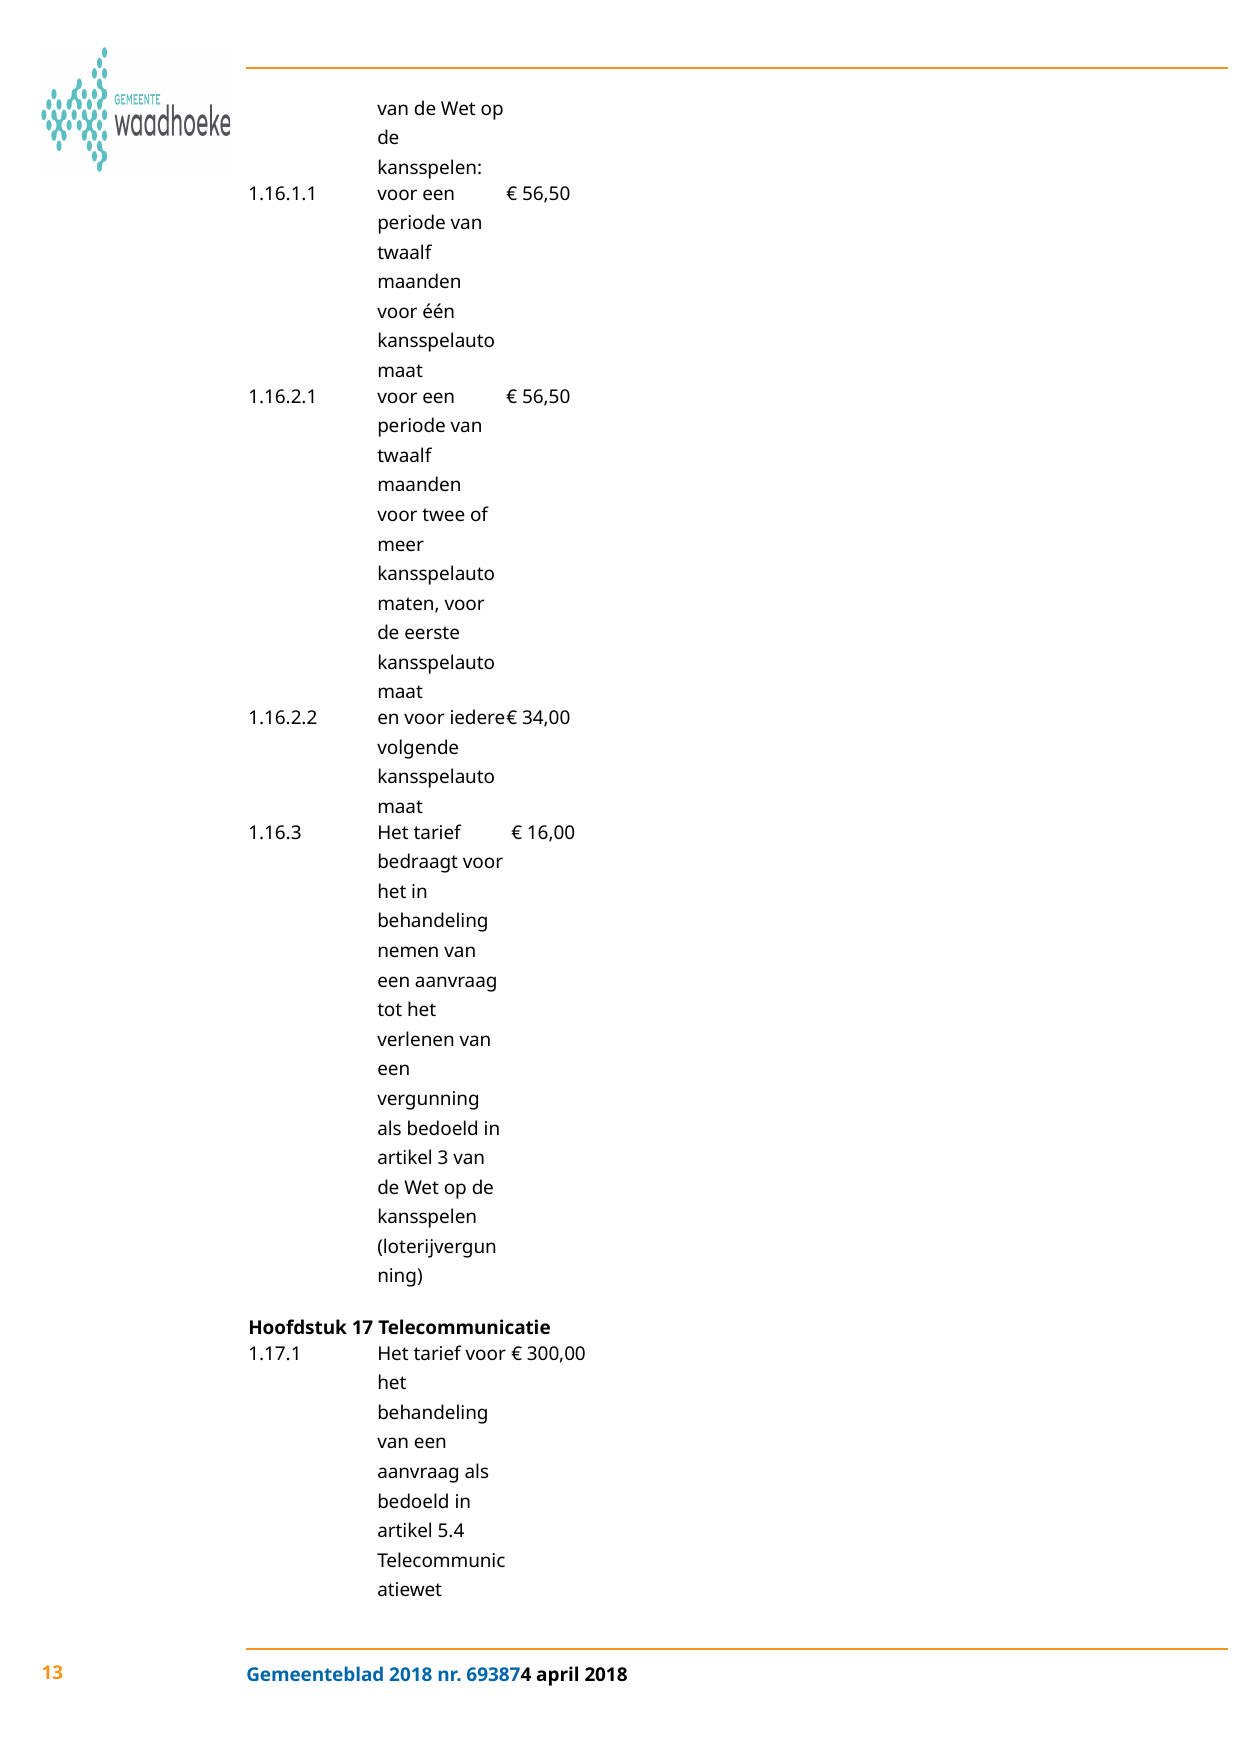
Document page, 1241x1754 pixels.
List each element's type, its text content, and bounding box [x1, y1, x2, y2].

table_cell € 56,50 [506, 180, 635, 383]
table_cell van de Wet op de kansspelen: [377, 95, 506, 180]
table_cell 1.16.2.1 [248, 383, 377, 704]
table_cell 1.17.1 [248, 1340, 377, 1602]
table_cell Het tarief bedraagt voor het in behandeling nemen van een aanvraag tot het verlenen van een vergunning als bedoeld in artikel 3 van de Wet op de kansspelen (loterijvergunning) [377, 819, 506, 1288]
table_cell Het tarief voor het behandeling van een aanvraag als bedoeld in artikel 5.4 Telecommunicatiewet [377, 1340, 506, 1602]
table_cell € 34,00 [506, 705, 635, 819]
picture [41, 47, 231, 172]
table_cell € 16,00 [506, 819, 635, 1288]
table_cell Hoofdstuk 17 Telecommunicatie [248, 1314, 635, 1340]
table_cell [506, 95, 635, 180]
table_cell [248, 1289, 635, 1314]
table_cell € 300,00 [506, 1340, 635, 1602]
table_cell € 56,50 [506, 383, 635, 704]
table_cell [248, 95, 377, 180]
table_cell 1.16.3 [248, 819, 377, 1288]
table_cell 1.16.1.1 [248, 180, 377, 383]
table_cell voor een periode van twaalf maanden voor één kansspelautomaat [377, 180, 506, 383]
table_cell voor een periode van twaalf maanden voor twee of meer kansspelautomaten, voor de eerste kansspelautomaat [377, 383, 506, 704]
table_cell en voor iedere volgende kansspelautomaat [377, 705, 506, 819]
table_cell 1.16.2.2 [248, 705, 377, 819]
